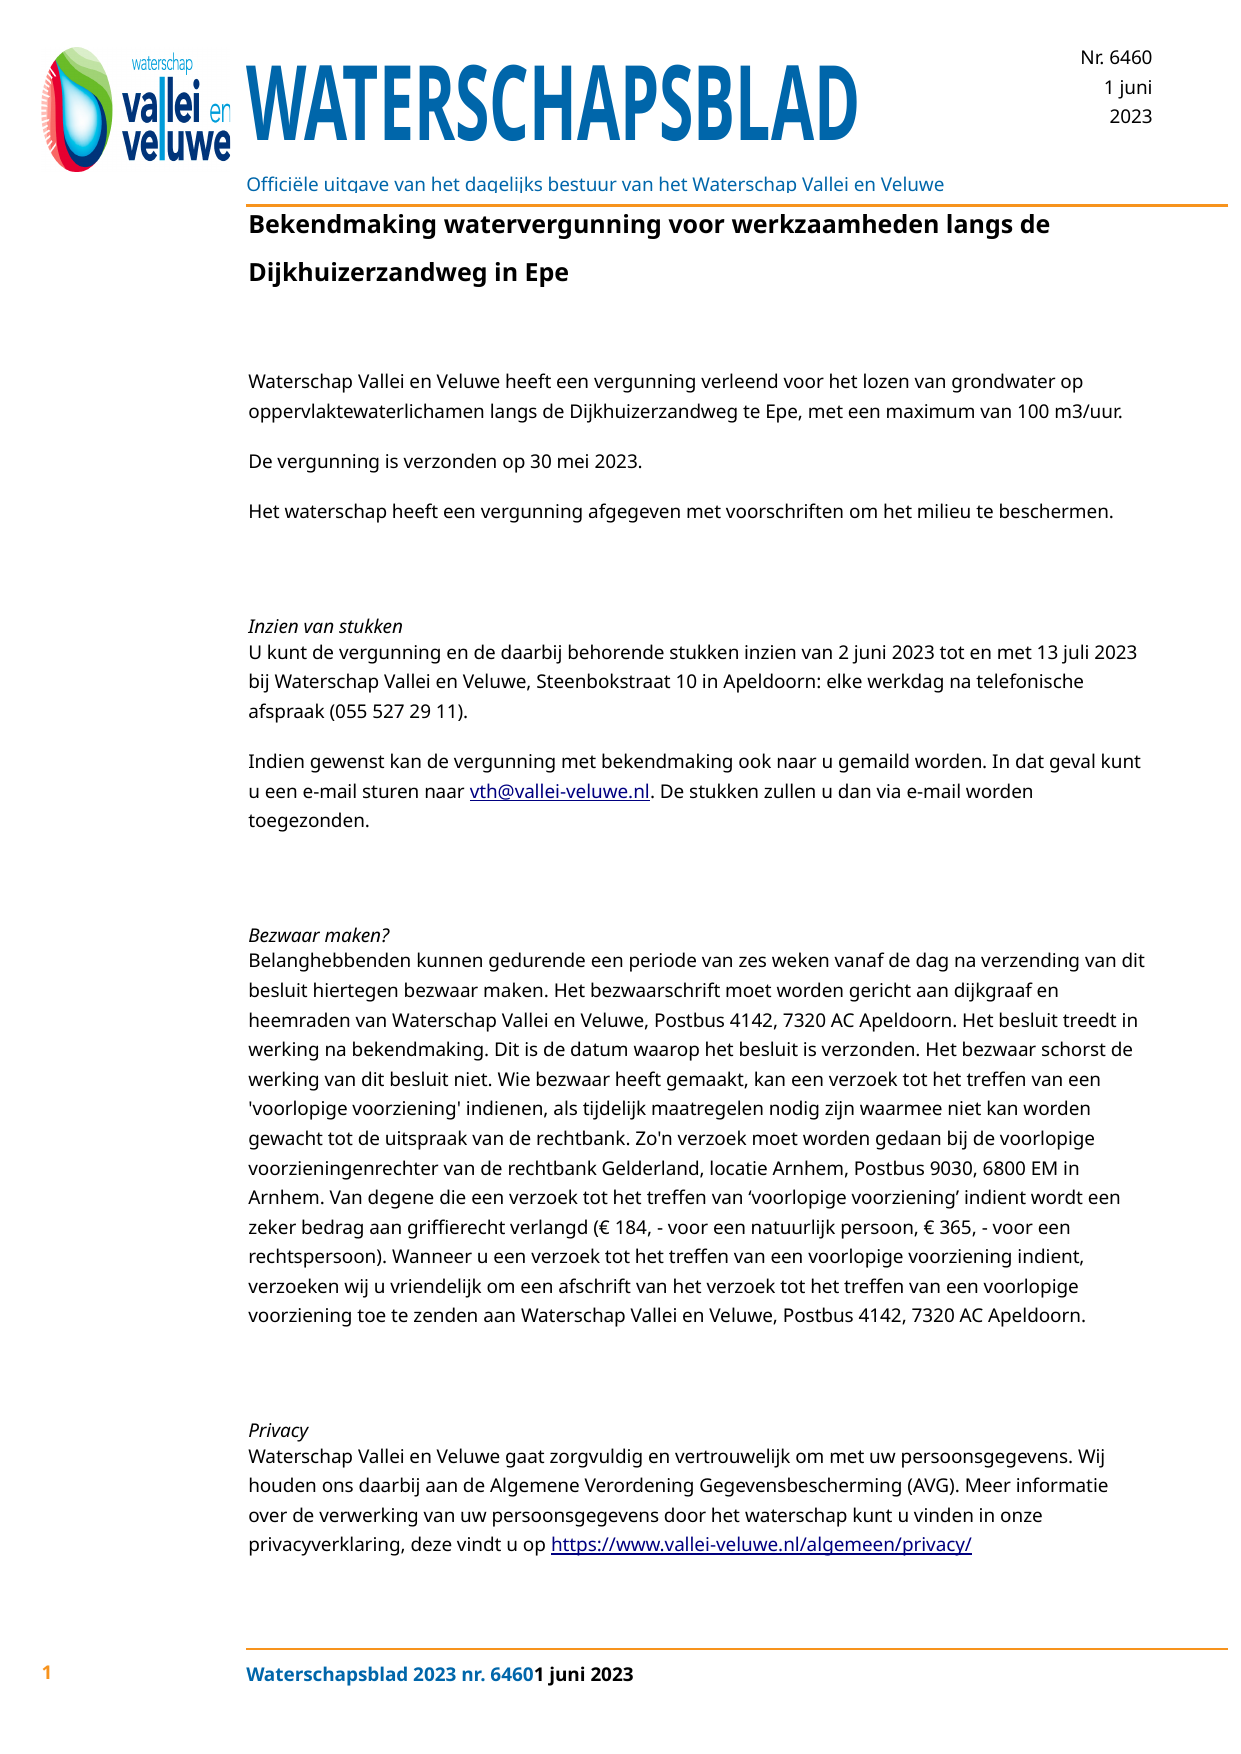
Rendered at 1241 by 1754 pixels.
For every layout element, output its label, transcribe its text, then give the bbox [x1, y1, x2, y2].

text Privacy [248, 1417, 1152, 1443]
text Waterschap Vallei en Veluwe gaat zorgvuldig en vertrouwelijk om met uw persoonsgegevens. Wij houden ons daarbij aan de Algemene Verordening Gegevensbescherming (AVG). Meer informatie over de verwerking van uw persoonsgegevens door het waterschap kunt u vinden in onze privacyverklaring, deze vindt u op https://www.vallei-veluwe.nl/algemeen/privacy/ [248, 1443, 1152, 1557]
text Belanghebbenden kunnen gedurende een periode van zes weken vanaf de dag na verzending van dit besluit hiertegen bezwaar maken. Het bezwaarschrift moet worden gericht aan dijkgraaf en heemraden van Waterschap Vallei en Veluwe, Postbus 4142, 7320 AC Apeldoorn. Het besluit treedt in werking na bekendmaking. Dit is de datum waarop het besluit is verzonden. Het bezwaar schorst de werking van dit besluit niet. Wie bezwaar heeft gemaakt, kan een verzoek tot het treffen van een 'voorlopige voorziening' indienen, als tijdelijk maatregelen nodig zijn waarmee niet kan worden gewacht tot de uitspraak van de rechtbank. Zo'n verzoek moet worden gedaan bij de voorlopige voorzieningenrechter van de rechtbank Gelderland, locatie Arnhem, Postbus 9030, 6800 EM in Arnhem. Van degene die een verzoek tot het treffen van ‘voorlopige voorziening’ indient wordt een zeker bedrag aan griffierecht verlangd (€ 184, - voor een natuurlijk persoon, € 365, - voor een rechtspersoon). Wanneer u een verzoek tot het treffen van een voorlopige voorziening indient, verzoeken wij u vriendelijk om een afschrift van het verzoek tot het treffen van een voorlopige voorziening toe te zenden aan Waterschap Vallei en Veluwe, Postbus 4142, 7320 AC Apeldoorn. [248, 948, 1152, 1328]
text De vergunning is verzonden op 30 mei 2023. [248, 448, 1152, 474]
text Bezwaar maken? [248, 922, 1152, 948]
text U kunt de vergunning en de daarbij behorende stukken inzien van 2 juni 2023 tot en met 13 juli 2023 bij Waterschap Vallei en Veluwe, Steenbokstraat 10 in Apeldoorn: elke werkdag na telefonische afspraak (055 527 29 11). [248, 639, 1152, 724]
picture [41, 47, 231, 172]
text Inzien van stukken [248, 613, 1152, 639]
text Het waterschap heeft een vergunning afgegeven met voorschriften om het milieu te beschermen. [248, 499, 1152, 524]
text Indien gewenst kan de vergunning met bekendmaking ook naar u gemaild worden. In dat geval kunt u een e-mail sturen naar vth@vallei-veluwe.nl. De stukken zullen u dan via e-mail worden toegezonden. [248, 748, 1152, 833]
text Bekendmaking watervergunning voor werkzaamheden langs de Dijkhuizerzandweg in Epe [248, 207, 1152, 288]
text Waterschap Vallei en Veluwe heeft een vergunning verleend voor het lozen van grondwater op oppervlaktewaterlichamen langs de Dijkhuizerzandweg te Epe, met een maximum van 100 m3/uur. [248, 368, 1152, 424]
